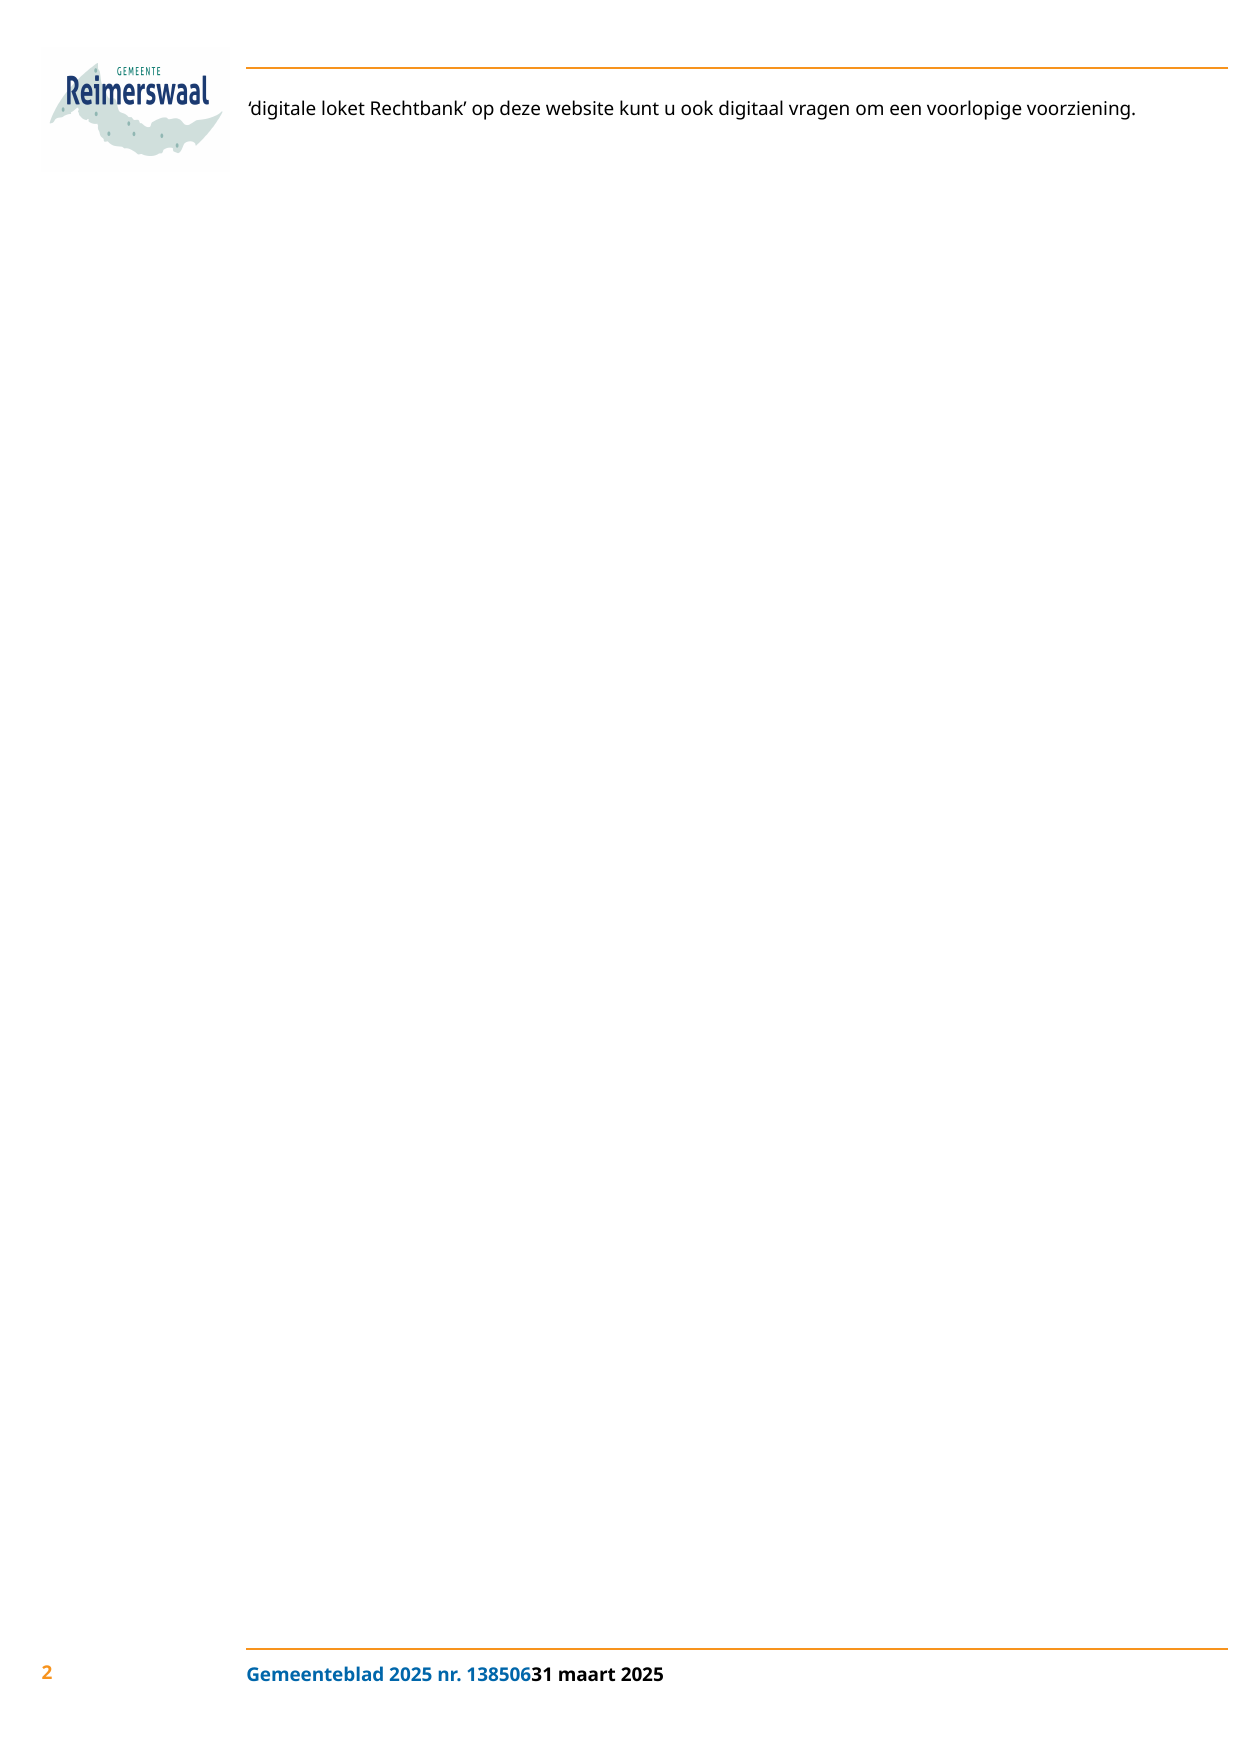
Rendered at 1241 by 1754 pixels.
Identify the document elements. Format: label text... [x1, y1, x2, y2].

text ‘digitale loket Rechtbank’ op deze website kunt u ook digitaal vragen om een voorlopige voorziening. [248, 95, 1152, 121]
picture [41, 47, 231, 172]
